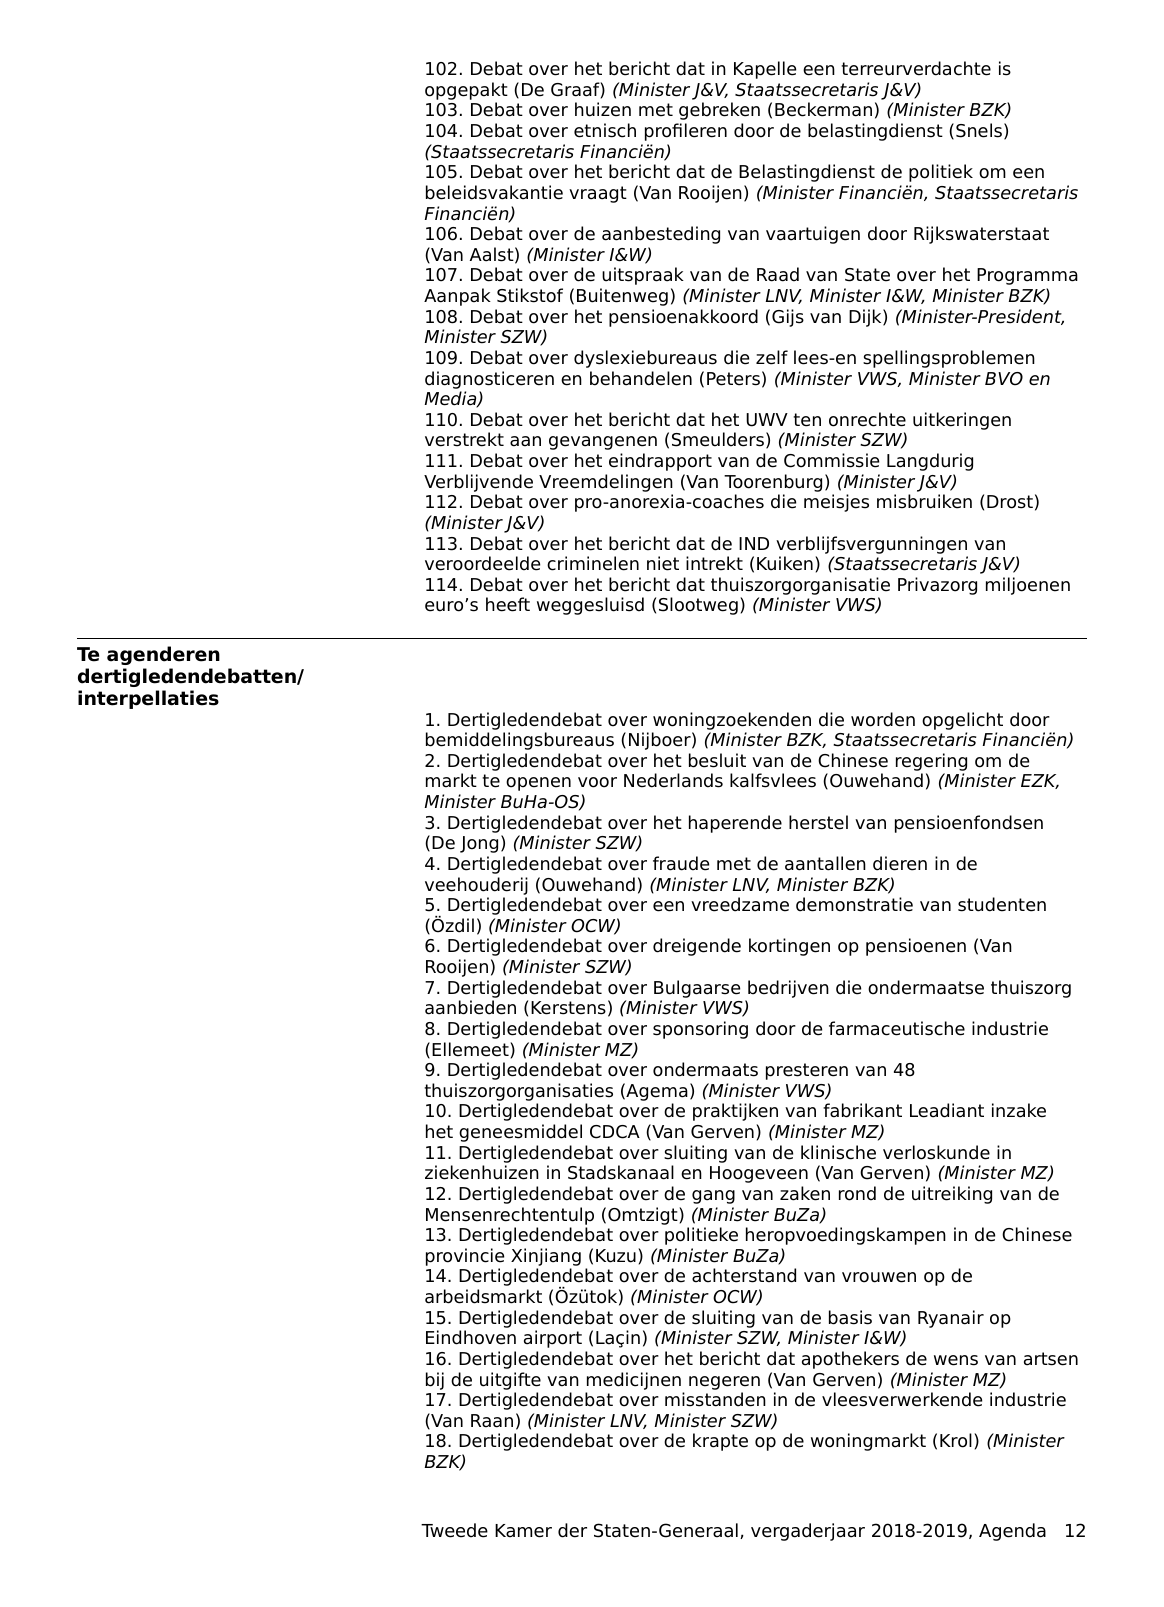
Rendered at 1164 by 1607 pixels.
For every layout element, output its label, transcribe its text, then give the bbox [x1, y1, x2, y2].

table_cell [401, 410, 418, 451]
table_cell [401, 307, 418, 348]
table_cell [77, 895, 401, 936]
table_cell 103. Debat over huizen met gebreken (Beckerman) (Minister BZK) [418, 100, 1087, 121]
table_cell [401, 1143, 418, 1184]
table_cell [401, 710, 418, 751]
table_cell [77, 854, 401, 895]
table_cell [77, 492, 401, 533]
table_cell [77, 265, 401, 307]
table_cell [401, 854, 418, 895]
table_cell 3. Dertigledendebat over het haperende herstel van pensioenfondsen (De Jong) (Minister SZW) [418, 813, 1087, 854]
table_cell [401, 1019, 418, 1060]
table_cell [401, 813, 418, 854]
table_cell [401, 265, 418, 307]
table_cell [77, 978, 401, 1019]
table_cell 108. Debat over het pensioenakkoord (Gijs van Dijk) (Minister-President, Minister SZW) [418, 307, 1087, 348]
table_cell 114. Debat over het bericht dat thuiszorgorganisatie Privazorg miljoenen euro’s heeft weggesluisd (Slootweg) (Minister VWS) [418, 575, 1087, 616]
table_cell [401, 1390, 418, 1431]
table_cell [77, 59, 401, 100]
table_cell [401, 895, 418, 936]
table_cell 104. Debat over etnisch profileren door de belastingdienst (Snels) (Staatssecretaris Financiën) [418, 121, 1087, 162]
table_cell 7. Dertigledendebat over Bulgaarse bedrijven die ondermaatse thuiszorg aanbieden (Kerstens) (Minister VWS) [418, 978, 1087, 1019]
table_cell [401, 978, 418, 1019]
table_cell [77, 451, 401, 492]
table_cell 105. Debat over het bericht dat de Belastingdienst de politiek om een beleidsvakantie vraagt (Van Rooijen) (Minister Financiën, Staatssecretaris Financiën) [418, 162, 1087, 224]
table_cell [401, 492, 418, 533]
table_cell 14. Dertigledendebat over de achterstand van vrouwen op de arbeidsmarkt (Özütok) (Minister OCW) [418, 1266, 1087, 1308]
table_cell 5. Dertigledendebat over een vreedzame demonstratie van studenten (Özdil) (Minister OCW) [418, 895, 1087, 936]
table_cell 111. Debat over het eindrapport van de Commissie Langdurig Verblijvende Vreemdelingen (Van Toorenburg) (Minister J&V) [418, 451, 1087, 492]
table_cell [401, 575, 418, 616]
table_cell [77, 1390, 401, 1431]
table_cell [77, 575, 401, 616]
table_cell [77, 1431, 401, 1473]
table_cell 10. Dertigledendebat over de praktijken van fabrikant Leadiant inzake het geneesmiddel CDCA (Van Gerven) (Minister MZ) [418, 1101, 1087, 1143]
table_cell [401, 534, 418, 575]
table_cell 107. Debat over de uitspraak van de Raad van State over het Programma Aanpak Stikstof (Buitenweg) (Minister LNV, Minister I&W, Minister BZK) [418, 265, 1087, 307]
table_header [418, 639, 1087, 709]
table_cell [401, 1431, 418, 1473]
table_cell [401, 121, 418, 162]
table_cell [401, 348, 418, 410]
table_cell [401, 100, 418, 121]
table_cell [77, 751, 401, 813]
table_cell [401, 936, 418, 978]
table_cell [77, 121, 401, 162]
table_cell [401, 1184, 418, 1225]
table_cell [77, 1019, 401, 1060]
table_cell 9. Dertigledendebat over ondermaats presteren van 48 thuiszorgorganisaties (Agema) (Minister VWS) [418, 1060, 1087, 1101]
table_cell 110. Debat over het bericht dat het UWV ten onrechte uitkeringen verstrekt aan gevangenen (Smeulders) (Minister SZW) [418, 410, 1087, 451]
table_cell [77, 1266, 401, 1308]
table_cell 1. Dertigledendebat over woningzoekenden die worden opgelicht door bemiddelingsbureaus (Nijboer) (Minister BZK, Staatssecretaris Financiën) [418, 710, 1087, 751]
table_cell [401, 1225, 418, 1266]
table_cell [77, 348, 401, 410]
table_cell 15. Dertigledendebat over de sluiting van de basis van Ryanair op Eindhoven airport (Laçin) (Minister SZW, Minister I&W) [418, 1308, 1087, 1349]
table_cell 102. Debat over het bericht dat in Kapelle een terreurverdachte is opgepakt (De Graaf) (Minister J&V, Staatssecretaris J&V) [418, 59, 1087, 100]
table_cell [401, 1308, 418, 1349]
table_cell 4. Dertigledendebat over fraude met de aantallen dieren in de veehouderij (Ouwehand) (Minister LNV, Minister BZK) [418, 854, 1087, 895]
table_cell 2. Dertigledendebat over het besluit van de Chinese regering om de markt te openen voor Nederlands kalfsvlees (Ouwehand) (Minister EZK, Minister BuHa-OS) [418, 751, 1087, 813]
table_header [401, 639, 418, 709]
table_cell 18. Dertigledendebat over de krapte op de woningmarkt (Krol) (Minister BZK) [418, 1431, 1087, 1473]
table_cell 6. Dertigledendebat over dreigende kortingen op pensioenen (Van Rooijen) (Minister SZW) [418, 936, 1087, 978]
table_cell [77, 534, 401, 575]
table_cell 106. Debat over de aanbesteding van vaartuigen door Rijkswaterstaat (Van Aalst) (Minister I&W) [418, 224, 1087, 265]
table_cell [77, 936, 401, 978]
table_header Te agenderen dertigledendebatten/ interpellaties [77, 639, 401, 709]
table_cell [401, 1060, 418, 1101]
table_cell [77, 1225, 401, 1266]
table_cell 8. Dertigledendebat over sponsoring door de farmaceutische industrie (Ellemeet) (Minister MZ) [418, 1019, 1087, 1060]
table_cell [77, 1143, 401, 1184]
table_cell [401, 451, 418, 492]
table_cell 16. Dertigledendebat over het bericht dat apothekers de wens van artsen bij de uitgifte van medicijnen negeren (Van Gerven) (Minister MZ) [418, 1349, 1087, 1390]
table_cell [77, 813, 401, 854]
table_cell [401, 1349, 418, 1390]
table_cell [77, 1101, 401, 1143]
table_cell 12. Dertigledendebat over de gang van zaken rond de uitreiking van de Mensenrechtentulp (Omtzigt) (Minister BuZa) [418, 1184, 1087, 1225]
table_cell [77, 1349, 401, 1390]
table_cell [77, 307, 401, 348]
table_cell [77, 162, 401, 224]
table_cell 11. Dertigledendebat over sluiting van de klinische verloskunde in ziekenhuizen in Stadskanaal en Hoogeveen (Van Gerven) (Minister MZ) [418, 1143, 1087, 1184]
table_cell [401, 162, 418, 224]
table_cell 17. Dertigledendebat over misstanden in de vleesverwerkende industrie (Van Raan) (Minister LNV, Minister SZW) [418, 1390, 1087, 1431]
table_cell 13. Dertigledendebat over politieke heropvoedingskampen in de Chinese provincie Xinjiang (Kuzu) (Minister BuZa) [418, 1225, 1087, 1266]
table_cell [77, 1184, 401, 1225]
table_cell 113. Debat over het bericht dat de IND verblijfsvergunningen van veroordeelde criminelen niet intrekt (Kuiken) (Staatssecretaris J&V) [418, 534, 1087, 575]
table_cell [401, 751, 418, 813]
table_cell [77, 224, 401, 265]
table_cell [77, 1308, 401, 1349]
table_cell [77, 100, 401, 121]
table_cell [77, 710, 401, 751]
table_cell [77, 410, 401, 451]
table_cell [401, 1101, 418, 1143]
table_cell [401, 59, 418, 100]
table_cell [401, 1266, 418, 1308]
table_cell 112. Debat over pro-anorexia-coaches die meisjes misbruiken (Drost) (Minister J&V) [418, 492, 1087, 533]
table_cell 109. Debat over dyslexiebureaus die zelf lees-en spellingsproblemen diagnosticeren en behandelen (Peters) (Minister VWS, Minister BVO en Media) [418, 348, 1087, 410]
table_cell [401, 224, 418, 265]
table_cell [77, 1060, 401, 1101]
